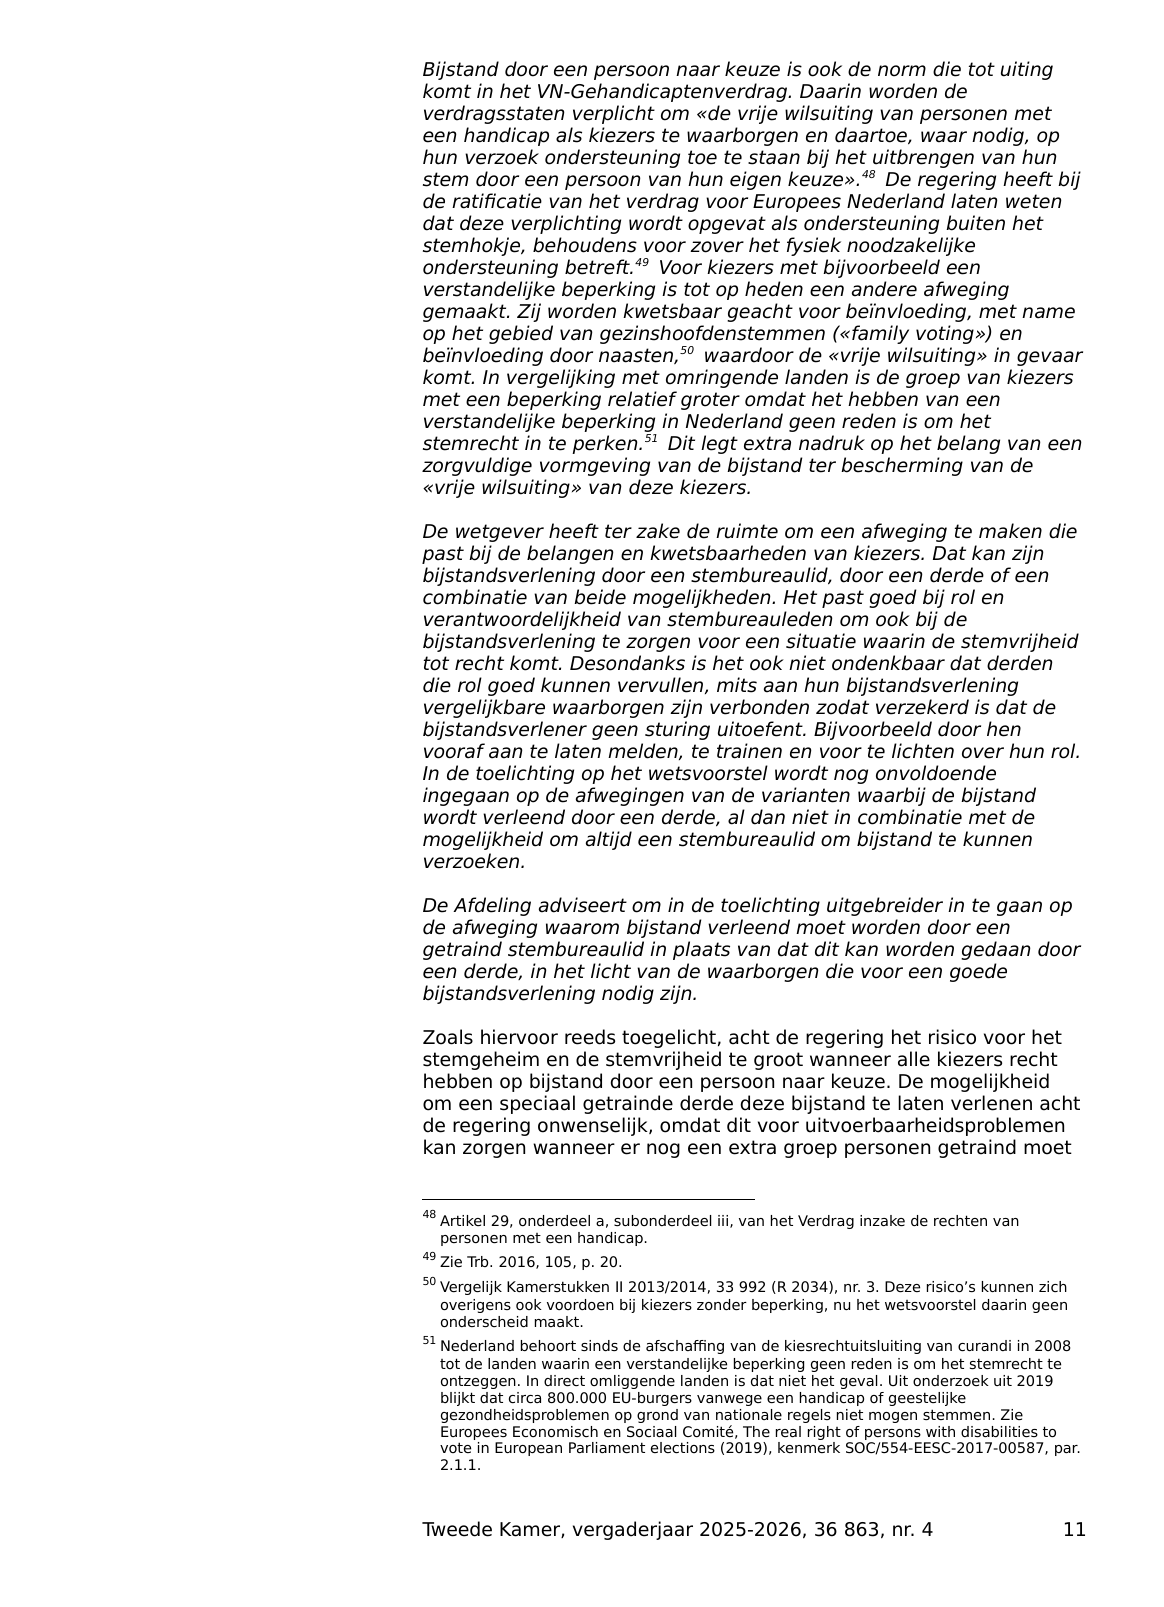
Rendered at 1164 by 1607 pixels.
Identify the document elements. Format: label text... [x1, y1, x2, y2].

text De wetgever heeft ter zake de ruimte om een afweging te maken die past bij de belangen en kwetsbaarheden van kiezers. Dat kan zijn bijstandsverlening door een stembureaulid, door een derde of een combinatie van beide mogelijkheden. Het past goed bij rol en verantwoordelijkheid van stembureauleden om ook bij de bijstandsverlening te zorgen voor een situatie waarin de stemvrijheid tot recht komt. Desondanks is het ook niet ondenkbaar dat derden die rol goed kunnen vervullen, mits aan hun bijstandsverlening vergelijkbare waarborgen zijn verbonden zodat verzekerd is dat de bijstandsverlener geen sturing uitoefent. Bijvoorbeeld door hen vooraf aan te laten melden, te trainen en voor te lichten over hun rol. In de toelichting op het wetsvoorstel wordt nog onvoldoende ingegaan op de afwegingen van de varianten waarbij de bijstand wordt verleend door een derde, al dan niet in combinatie met de mogelijkheid om altijd een stembureaulid om bijstand te kunnen verzoeken. [422, 521, 1087, 872]
text Bijstand door een persoon naar keuze is ook de norm die tot uiting komt in het VN-Gehandicaptenverdrag. Daarin worden de verdragsstaten verplicht om «de vrije wilsuiting van personen met een handicap als kiezers te waarborgen en daartoe, waar nodig, op hun verzoek ondersteuning toe te staan bij het uitbrengen van hun stem door een persoon van hun eigen keuze». De regering heeft bij de ratificatie van het verdrag voor Europees Nederland laten weten dat deze verplichting wordt opgevat als ondersteuning buiten het stemhokje, behoudens voor zover het fysiek noodzakelijke ondersteuning betreft. Voor kiezers met bijvoorbeeld een verstandelijke beperking is tot op heden een andere afweging gemaakt. Zij worden kwetsbaar geacht voor beïnvloeding, met name op het gebied van gezinshoofdenstemmen («family voting») en beïnvloeding door naasten, waardoor de «vrije wilsuiting» in gevaar komt. In vergelijking met omringende landen is de groep van kiezers met een beperking relatief groter omdat het hebben van een verstandelijke beperking in Nederland geen reden is om het stemrecht in te perken. Dit legt extra nadruk op het belang van een zorgvuldige vormgeving van de bijstand ter bescherming van de «vrije wilsuiting» van deze kiezers. [422, 59, 1087, 499]
text De Afdeling adviseert om in de toelichting uitgebreider in te gaan op de afweging waarom bijstand verleend moet worden door een getraind stembureaulid in plaats van dat dit kan worden gedaan door een derde, in het licht van de waarborgen die voor een goede bijstandsverlening nodig zijn. [422, 895, 1087, 1004]
text Zoals hiervoor reeds toegelicht, acht de regering het risico voor het stemgeheim en de stemvrijheid te groot wanneer alle kiezers recht hebben op bijstand door een persoon naar keuze. De mogelijkheid om een speciaal getrainde derde deze bijstand te laten verlenen acht de regering onwenselijk, omdat dit voor uitvoerbaarheidsproblemen kan zorgen wanneer er nog een extra groep personen getraind moet [422, 1027, 1087, 1159]
text Vergelijk Kamerstukken II 2013/2014, 33 992 (R 2034), nr. 3. Deze risico’s kunnen zich overigens ook voordoen bij kiezers zonder beperking, nu het wetsvoorstel daarin geen onderscheid maakt. [422, 1275, 1087, 1331]
text Zie Trb. 2016, 105, p. 20. [422, 1250, 1087, 1272]
text Nederland behoort sinds de afschaffing van de kiesrechtuitsluiting van curandi in 2008 tot de landen waarin een verstandelijke beperking geen reden is om het stemrecht te ontzeggen. In direct omliggende landen is dat niet het geval. Uit onderzoek uit 2019 blijkt dat circa 800.000 EU-burgers vanwege een handicap of geestelijke gezondheidsproblemen op grond van nationale regels niet mogen stemmen. Zie Europees Economisch en Sociaal Comité, The real right of persons with disabilities to vote in European Parliament elections (2019), kenmerk SOC/554-EESC-2017-00587, par. 2.1.1. [422, 1334, 1087, 1474]
text Artikel 29, onderdeel a, subonderdeel iii, van het Verdrag inzake de rechten van personen met een handicap. [422, 1208, 1087, 1247]
